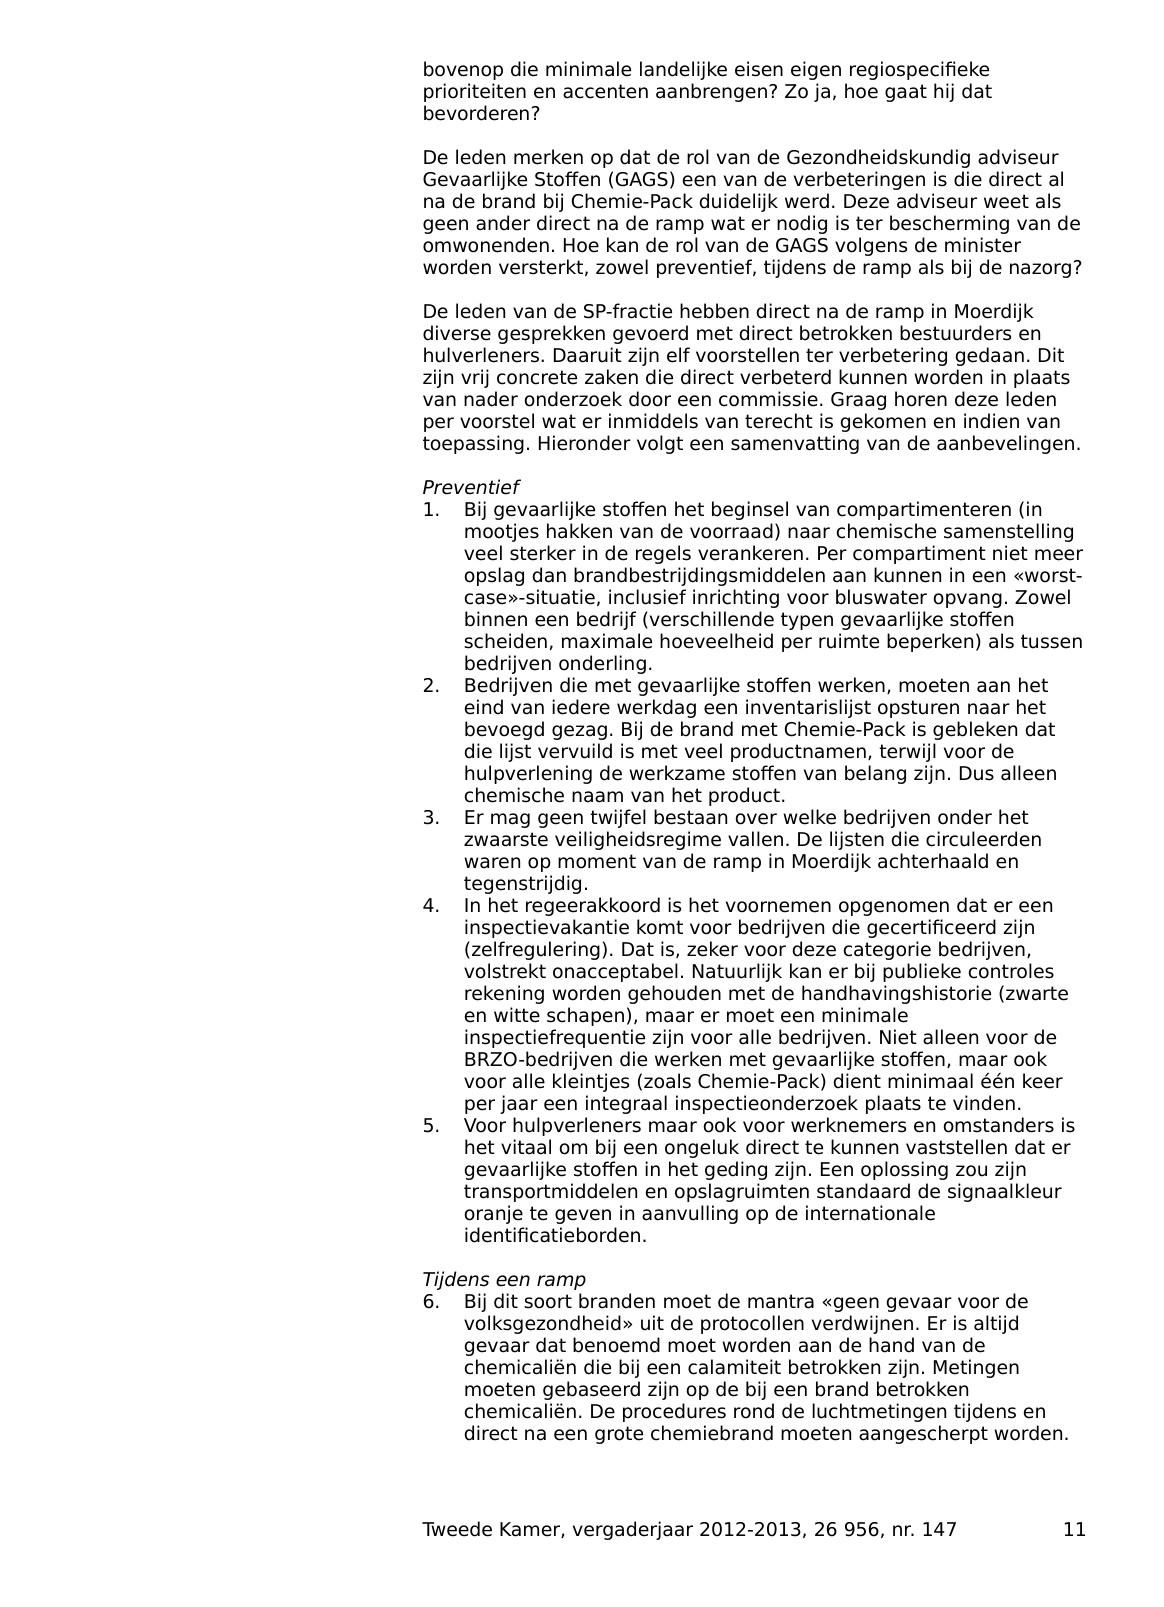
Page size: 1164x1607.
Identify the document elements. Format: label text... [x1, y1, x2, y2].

text bovenop die minimale landelijke eisen eigen regiospecifieke prioriteiten en accenten aanbrengen? Zo ja, hoe gaat hij dat bevorderen? [422, 59, 1087, 125]
text 4. In het regeerakkoord is het voornemen opgenomen dat er een inspectievakantie komt voor bedrijven die gecertificeerd zijn (zelfregulering). Dat is, zeker voor deze categorie bedrijven, volstrekt onacceptabel. Natuurlijk kan er bij publieke controles rekening worden gehouden met de handhavingshistorie (zwarte en witte schapen), maar er moet een minimale inspectiefrequentie zijn voor alle bedrijven. Niet alleen voor de BRZO-bedrijven die werken met gevaarlijke stoffen, maar ook voor alle kleintjes (zoals Chemie-Pack) dient minimaal één keer per jaar een integraal inspectieonderzoek plaats te vinden. [422, 895, 1087, 1115]
subtitle Tijdens een ramp [422, 1269, 1087, 1291]
subtitle Preventief [422, 477, 1087, 499]
text 1. Bij gevaarlijke stoffen het beginsel van compartimenteren (in mootjes hakken van de voorraad) naar chemische samenstelling veel sterker in de regels verankeren. Per compartiment niet meer opslag dan brandbestrijdingsmiddelen aan kunnen in een «worst-case»-situatie, inclusief inrichting voor bluswater opvang. Zowel binnen een bedrijf (verschillende typen gevaarlijke stoffen scheiden, maximale hoeveelheid per ruimte beperken) als tussen bedrijven onderling. [422, 499, 1087, 675]
text De leden van de SP-fractie hebben direct na de ramp in Moerdijk diverse gesprekken gevoerd met direct betrokken bestuurders en hulverleners. Daaruit zijn elf voorstellen ter verbetering gedaan. Dit zijn vrij concrete zaken die direct verbeterd kunnen worden in plaats van nader onderzoek door een commissie. Graag horen deze leden per voorstel wat er inmiddels van terecht is gekomen en indien van toepassing. Hieronder volgt een samenvatting van de aanbevelingen. [422, 301, 1087, 455]
text De leden merken op dat de rol van de Gezondheidskundig adviseur Gevaarlijke Stoffen (GAGS) een van de verbeteringen is die direct al na de brand bij Chemie-Pack duidelijk werd. Deze adviseur weet als geen ander direct na de ramp wat er nodig is ter bescherming van de omwonenden. Hoe kan de rol van de GAGS volgens de minister worden versterkt, zowel preventief, tijdens de ramp als bij de nazorg? [422, 147, 1087, 279]
text 6. Bij dit soort branden moet de mantra «geen gevaar voor de volksgezondheid» uit de protocollen verdwijnen. Er is altijd gevaar dat benoemd moet worden aan de hand van de chemicaliën die bij een calamiteit betrokken zijn. Metingen moeten gebaseerd zijn op de bij een brand betrokken chemicaliën. De procedures rond de luchtmetingen tijdens en direct na een grote chemiebrand moeten aangescherpt worden. [422, 1291, 1087, 1444]
text 3. Er mag geen twijfel bestaan over welke bedrijven onder het zwaarste veiligheidsregime vallen. De lijsten die circuleerden waren op moment van de ramp in Moerdijk achterhaald en tegenstrijdig. [422, 807, 1087, 895]
text 2. Bedrijven die met gevaarlijke stoffen werken, moeten aan het eind van iedere werkdag een inventarislijst opsturen naar het bevoegd gezag. Bij de brand met Chemie-Pack is gebleken dat die lijst vervuild is met veel productnamen, terwijl voor de hulpverlening de werkzame stoffen van belang zijn. Dus alleen chemische naam van het product. [422, 675, 1087, 807]
text 5. Voor hulpverleners maar ook voor werknemers en omstanders is het vitaal om bij een ongeluk direct te kunnen vaststellen dat er gevaarlijke stoffen in het geding zijn. Een oplossing zou zijn transportmiddelen en opslagruimten standaard de signaalkleur oranje te geven in aanvulling op de internationale identificatieborden. [422, 1115, 1087, 1247]
